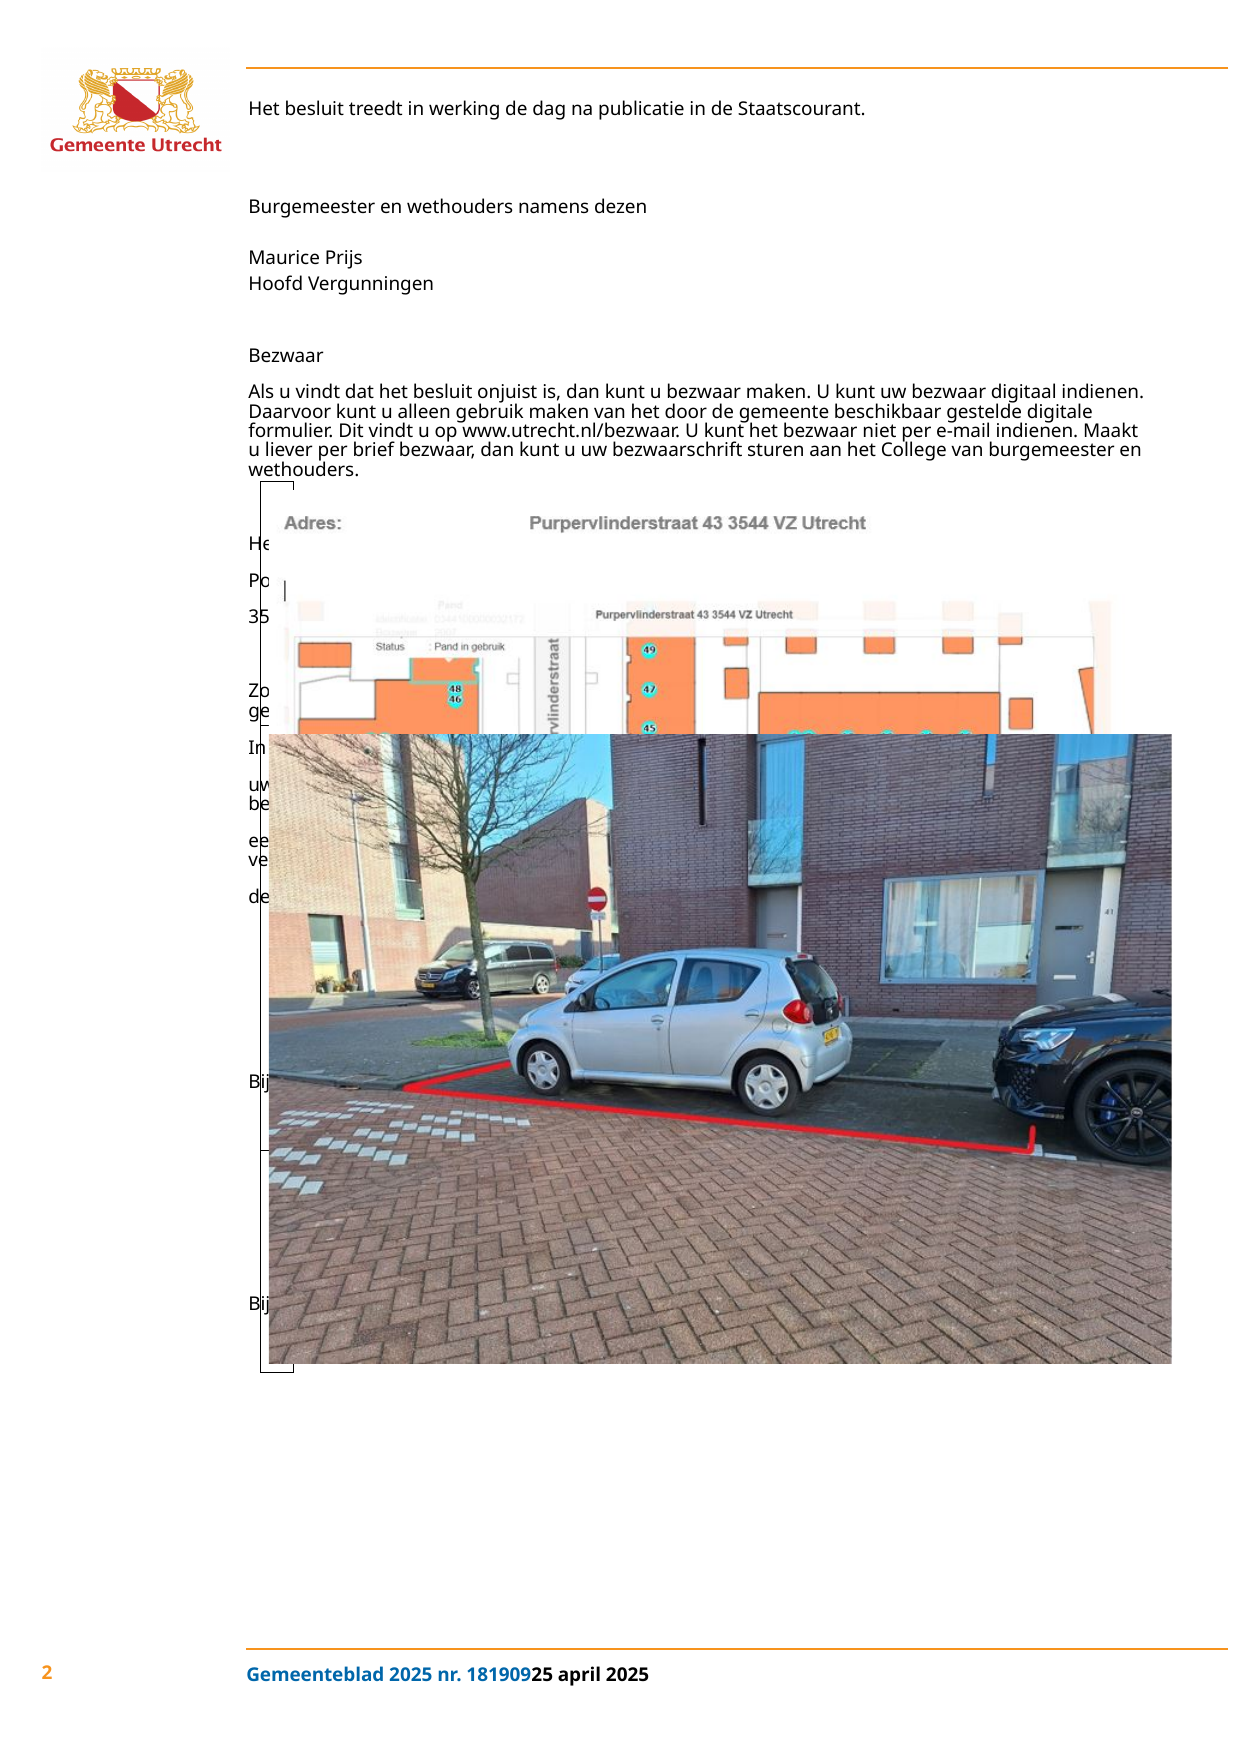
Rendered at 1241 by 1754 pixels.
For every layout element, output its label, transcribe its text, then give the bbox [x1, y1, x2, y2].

picture [268, 490, 1173, 1364]
text Burgemeester en wethouders namens dezen [248, 193, 1152, 219]
text Als u vindt dat het besluit onjuist is, dan kunt u bezwaar maken. U kunt uw bezwaar digitaal indienen. Daarvoor kunt u alleen gebruik maken van het door de gemeente beschikbaar gestelde digitale formulier. Dit vindt u op www.utrecht.nl/bezwaar. U kunt het bezwaar niet per e-mail indienen. Maakt u liever per brief bezwaar, dan kunt u uw bezwaarschrift sturen aan het College van burgemeester en wethouders. [248, 383, 1152, 480]
picture [41, 47, 231, 172]
text Bezwaar [248, 347, 1152, 366]
text Het besluit treedt in werking de dag na publicatie in de Staatscourant. [248, 95, 1152, 121]
text Hoofd Vergunningen [248, 270, 1152, 296]
text Maurice Prijs [248, 244, 1152, 270]
